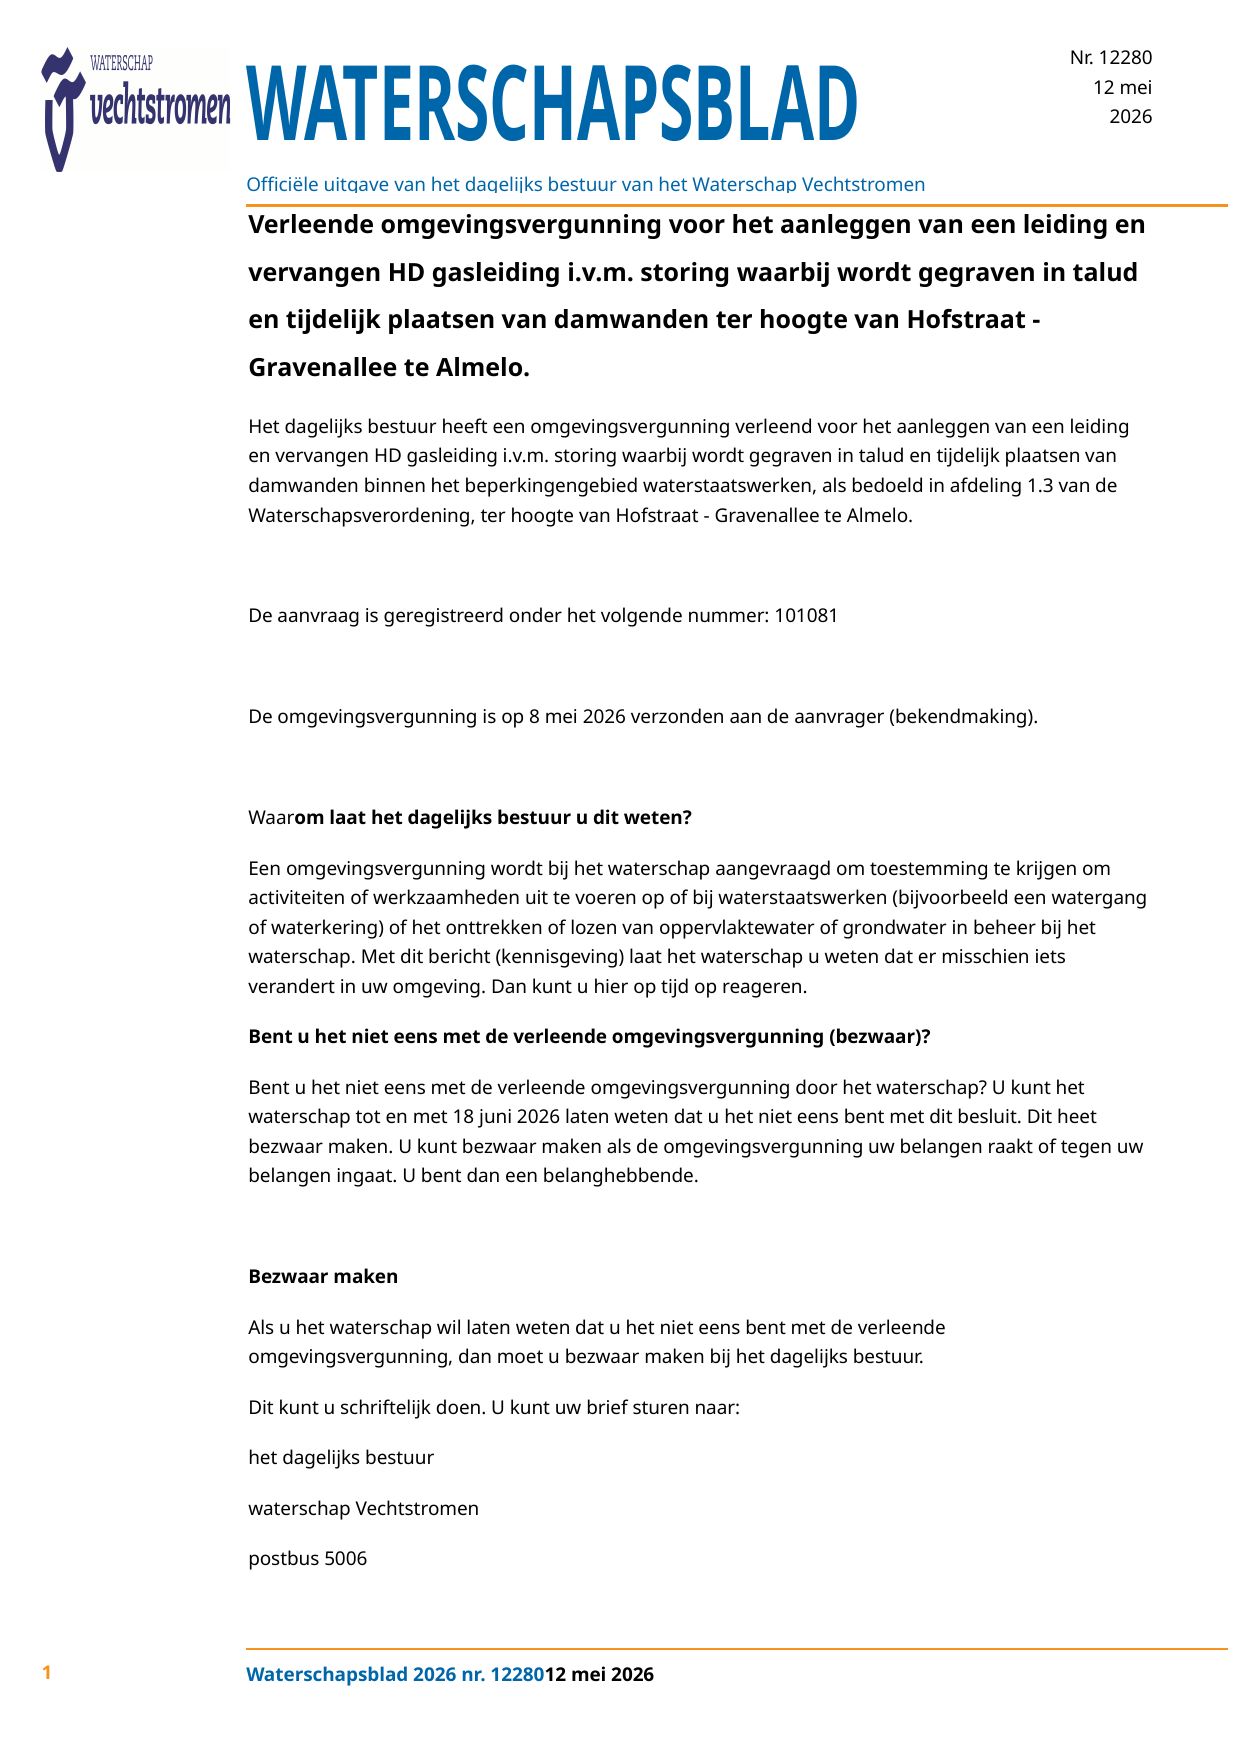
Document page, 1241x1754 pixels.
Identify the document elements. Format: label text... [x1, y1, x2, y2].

text Bent u het niet eens met de verleende omgevingsvergunning door het waterschap? U kunt het waterschap tot en met 18 juni 2026 laten weten dat u het niet eens bent met dit besluit. Dit heet bezwaar maken. U kunt bezwaar maken als de omgevingsvergunning uw belangen raakt of tegen uw belangen ingaat. U bent dan een belanghebbende. [248, 1074, 1152, 1188]
text Dit kunt u schriftelijk doen. U kunt uw brief sturen naar: [248, 1394, 1152, 1420]
text Bezwaar maken [248, 1263, 1152, 1289]
text Een omgevingsvergunning wordt bij het waterschap aangevraagd om toestemming te krijgen om activiteiten of werkzaamheden uit te voeren op of bij waterstaatswerken (bijvoorbeeld een watergang of waterkering) of het onttrekken of lozen van oppervlaktewater of grondwater in beheer bij het waterschap. Met dit bericht (kennisgeving) laat het waterschap u weten dat er misschien iets verandert in uw omgeving. Dan kunt u hier op tijd op reageren. [248, 855, 1152, 999]
text De omgevingsvergunning is op 8 mei 2026 verzonden aan de aanvrager (bekendmaking). [248, 703, 1152, 729]
text waterschap Vechtstromen [248, 1495, 1152, 1521]
text Bent u het niet eens met de verleende omgevingsvergunning (bezwaar)? [248, 1023, 1152, 1049]
text postbus 5006 [248, 1545, 1152, 1571]
text het dagelijks bestuur [248, 1444, 1152, 1470]
text Het dagelijks bestuur heeft een omgevingsvergunning verleend voor het aanleggen van een leiding en vervangen HD gasleiding i.v.m. storing waarbij wordt gegraven in talud en tijdelijk plaatsen van damwanden binnen het beperkingengebied waterstaatswerken, als bedoeld in afdeling 1.3 van de Waterschapsverordening, ter hoogte van Hofstraat - Gravenallee te Almelo. [248, 413, 1152, 528]
picture [41, 47, 231, 172]
text Als u het waterschap wil laten weten dat u het niet eens bent met de verleende omgevingsvergunning, dan moet u bezwaar maken bij het dagelijks bestuur. [248, 1314, 1152, 1369]
text De aanvraag is geregistreerd onder het volgende nummer: 101081 [248, 603, 1152, 628]
text Waarom laat het dagelijks bestuur u dit weten? [248, 804, 1152, 830]
text Verleende omgevingsvergunning voor het aanleggen van een leiding en vervangen HD gasleiding i.v.m. storing waarbij wordt gegraven in talud en tijdelijk plaatsen van damwanden ter hoogte van Hofstraat - Gravenallee te Almelo. [248, 207, 1152, 384]
